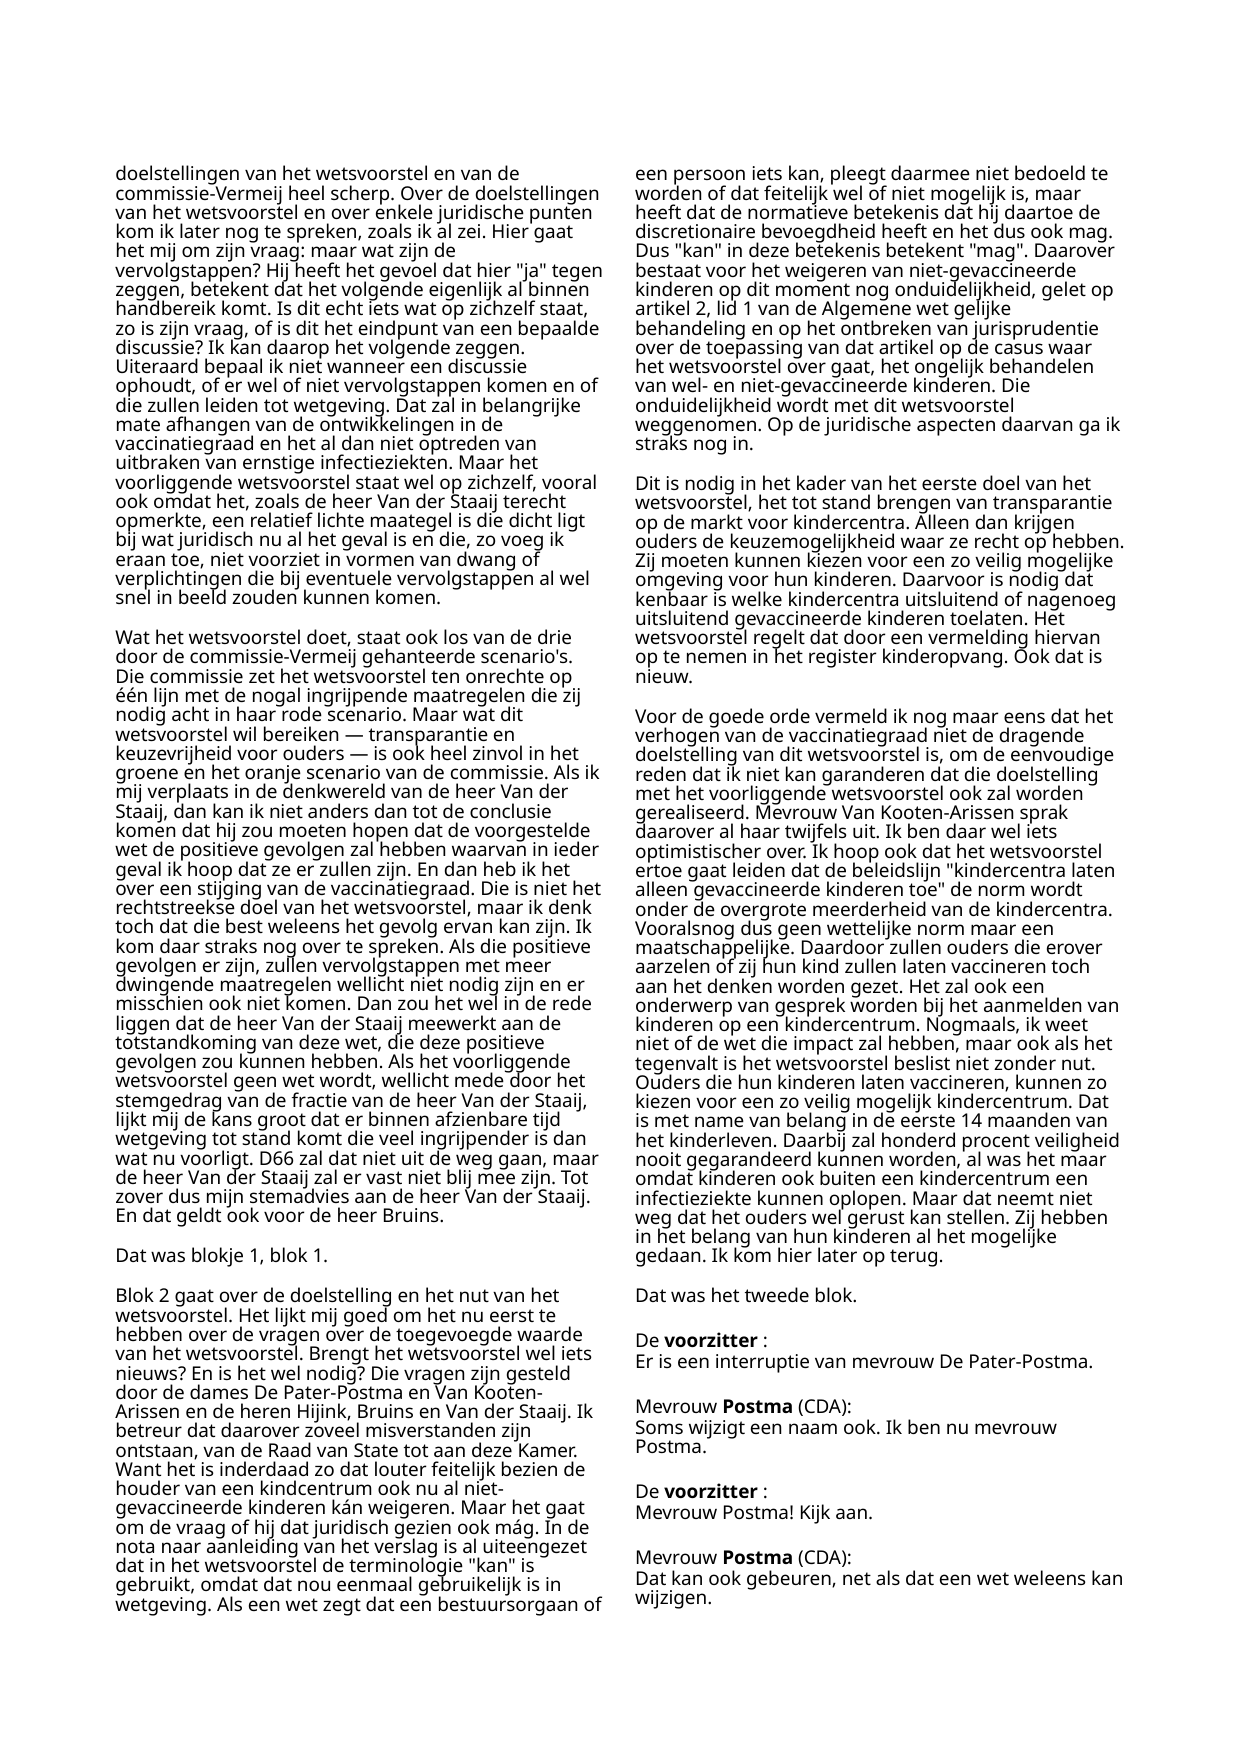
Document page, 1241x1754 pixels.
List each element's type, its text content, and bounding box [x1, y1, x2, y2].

text Er is een interruptie van mevrouw De Pater-Postma. [635, 1353, 1125, 1372]
text doelstellingen van het wetsvoorstel en van de commissie-Vermeij heel scherp. Over de doelstellingen van het wetsvoorstel en over enkele juridische punten kom ik later nog te spreken, zoals ik al zei. Hier gaat het mij om zijn vraag: maar wat zijn de vervolgstappen? Hij heeft het gevoel dat hier "ja" tegen zeggen, betekent dat het volgende eigenlijk al binnen handbereik komt. Is dit echt iets wat op zichzelf staat, zo is zijn vraag, of is dit het eindpunt van een bepaalde discussie? Ik kan daarop het volgende zeggen. Uiteraard bepaal ik niet wanneer een discussie ophoudt, of er wel of niet vervolgstappen komen en of die zullen leiden tot wetgeving. Dat zal in belangrijke mate afhangen van de ontwikkelingen in de vaccinatiegraad en het al dan niet optreden van uitbraken van ernstige infectieziekten. Maar het voorliggende wetsvoorstel staat wel op zichzelf, vooral ook omdat het, zoals de heer Van der Staaij terecht opmerkte, een relatief lichte maategel is die dicht ligt bij wat juridisch nu al het geval is en die, zo voeg ik eraan toe, niet voorziet in vormen van dwang of verplichtingen die bij eventuele vervolgstappen al wel snel in beeld zouden kunnen komen. [115, 165, 605, 608]
text Dat kan ook gebeuren, net als dat een wet weleens kan wijzigen. [635, 1570, 1125, 1608]
text De voorzitter : [635, 1327, 1125, 1353]
text Blok 2 gaat over de doelstelling en het nut van het wetsvoorstel. Het lijkt mij goed om het nu eerst te hebben over de vragen over de toegevoegde waarde van het wetsvoorstel. Brengt het wetsvoorstel wel iets nieuws? En is het wel nodig? Die vragen zijn gesteld door de dames De Pater-Postma en Van Kooten-Arissen en de heren Hijink, Bruins en Van der Staaij. Ik betreur dat daarover zoveel misverstanden zijn ontstaan, van de Raad van State tot aan deze Kamer. Want het is inderdaad zo dat louter feitelijk bezien de houder van een kindcentrum ook nu al niet-gevaccineerde kinderen kán weigeren. Maar het gaat om de vraag of hij dat juridisch gezien ook mág. In de nota naar aanleiding van het verslag is al uiteengezet dat in het wetsvoorstel de terminologie "kan" is gebruikt, omdat dat nou eenmaal gebruikelijk is in wetgeving. Als een wet zegt dat een bestuursorgaan of [115, 1287, 605, 1615]
text Mevrouw Postma! Kijk aan. [635, 1504, 1125, 1523]
text Soms wijzigt een naam ook. Ik ben nu mevrouw Postma. [635, 1419, 1125, 1458]
text Mevrouw Postma (CDA): [635, 1544, 1125, 1570]
text De voorzitter : [635, 1478, 1125, 1504]
text Wat het wetsvoorstel doet, staat ook los van de drie door de commissie-Vermeij gehanteerde scenario's. Die commissie zet het wetsvoorstel ten onrechte op één lijn met de nogal ingrijpende maatregelen die zij nodig acht in haar rode scenario. Maar wat dit wetsvoorstel wil bereiken — transparantie en keuzevrijheid voor ouders — is ook heel zinvol in het groene en het oranje scenario van de commissie. Als ik mij verplaats in de denkwereld van de heer Van der Staaij, dan kan ik niet anders dan tot de conclusie komen dat hij zou moeten hopen dat de voorgestelde wet de positieve gevolgen zal hebben waarvan in ieder geval ik hoop dat ze er zullen zijn. En dan heb ik het over een stijging van de vaccinatiegraad. Die is niet het rechtstreekse doel van het wetsvoorstel, maar ik denk toch dat die best weleens het gevolg ervan kan zijn. Ik kom daar straks nog over te spreken. Als die positieve gevolgen er zijn, zullen vervolgstappen met meer dwingende maatregelen wellicht niet nodig zijn en er misschien ook niet komen. Dan zou het wel in de rede liggen dat de heer Van der Staaij meewerkt aan de totstandkoming van deze wet, die deze positieve gevolgen zou kunnen hebben. Als het voorliggende wetsvoorstel geen wet wordt, wellicht mede door het stemgedrag van de fractie van de heer Van der Staaij, lijkt mij de kans groot dat er binnen afzienbare tijd wetgeving tot stand komt die veel ingrijpender is dan wat nu voorligt. D66 zal dat niet uit de weg gaan, maar de heer Van der Staaij zal er vast niet blij mee zijn. Tot zover dus mijn stemadvies aan de heer Van der Staaij. En dat geldt ook voor de heer Bruins. [115, 629, 605, 1227]
text Voor de goede orde vermeld ik nog maar eens dat het verhogen van de vaccinatiegraad niet de dragende doelstelling van dit wetsvoorstel is, om de eenvoudige reden dat ik niet kan garanderen dat die doelstelling met het voorliggende wetsvoorstel ook zal worden gerealiseerd. Mevrouw Van Kooten-Arissen sprak daarover al haar twijfels uit. Ik ben daar wel iets optimistischer over. Ik hoop ook dat het wetsvoorstel ertoe gaat leiden dat de beleidslijn "kindercentra laten alleen gevaccineerde kinderen toe" de norm wordt onder de overgrote meerderheid van de kindercentra. Vooralsnog dus geen wettelijke norm maar een maatschappelijke. Daardoor zullen ouders die erover aarzelen of zij hun kind zullen laten vaccineren toch aan het denken worden gezet. Het zal ook een onderwerp van gesprek worden bij het aanmelden van kinderen op een kindercentrum. Nogmaals, ik weet niet of de wet die impact zal hebben, maar ook als het tegenvalt is het wetsvoorstel beslist niet zonder nut. Ouders die hun kinderen laten vaccineren, kunnen zo kiezen voor een zo veilig mogelijk kindercentrum. Dat is met name van belang in de eerste 14 maanden van het kinderleven. Daarbij zal honderd procent veiligheid nooit gegarandeerd kunnen worden, al was het maar omdat kinderen ook buiten een kindercentrum een infectieziekte kunnen oplopen. Maar dat neemt niet weg dat het ouders wel gerust kan stellen. Zij hebben in het belang van hun kinderen al het mogelijke gedaan. Ik kom hier later op terug. [635, 708, 1125, 1267]
text Dat was blokje 1, blok 1. [115, 1247, 605, 1267]
text Dit is nodig in het kader van het eerste doel van het wetsvoorstel, het tot stand brengen van transparantie op de markt voor kindercentra. Alleen dan krijgen ouders de keuzemogelijkheid waar ze recht op hebben. Zij moeten kunnen kiezen voor een zo veilig mogelijke omgeving voor hun kinderen. Daarvoor is nodig dat kenbaar is welke kindercentra uitsluitend of nagenoeg uitsluitend gevaccineerde kinderen toelaten. Het wetsvoorstel regelt dat door een vermelding hiervan op te nemen in het register kinderopvang. Ook dat is nieuw. [635, 475, 1125, 687]
text Dat was het tweede blok. [635, 1287, 1125, 1307]
text een persoon iets kan, pleegt daarmee niet bedoeld te worden of dat feitelijk wel of niet mogelijk is, maar heeft dat de normatieve betekenis dat hij daartoe de discretionaire bevoegdheid heeft en het dus ook mag. Dus "kan" in deze betekenis betekent "mag". Daarover bestaat voor het weigeren van niet-gevaccineerde kinderen op dit moment nog onduidelijkheid, gelet op artikel 2, lid 1 van de Algemene wet gelijke behandeling en op het ontbreken van jurisprudentie over de toepassing van dat artikel op de casus waar het wetsvoorstel over gaat, het ongelijk behandelen van wel- en niet-gevaccineerde kinderen. Die onduidelijkheid wordt met dit wetsvoorstel weggenomen. Op de juridische aspecten daarvan ga ik straks nog in. [635, 165, 1125, 454]
text Mevrouw Postma (CDA): [635, 1393, 1125, 1419]
